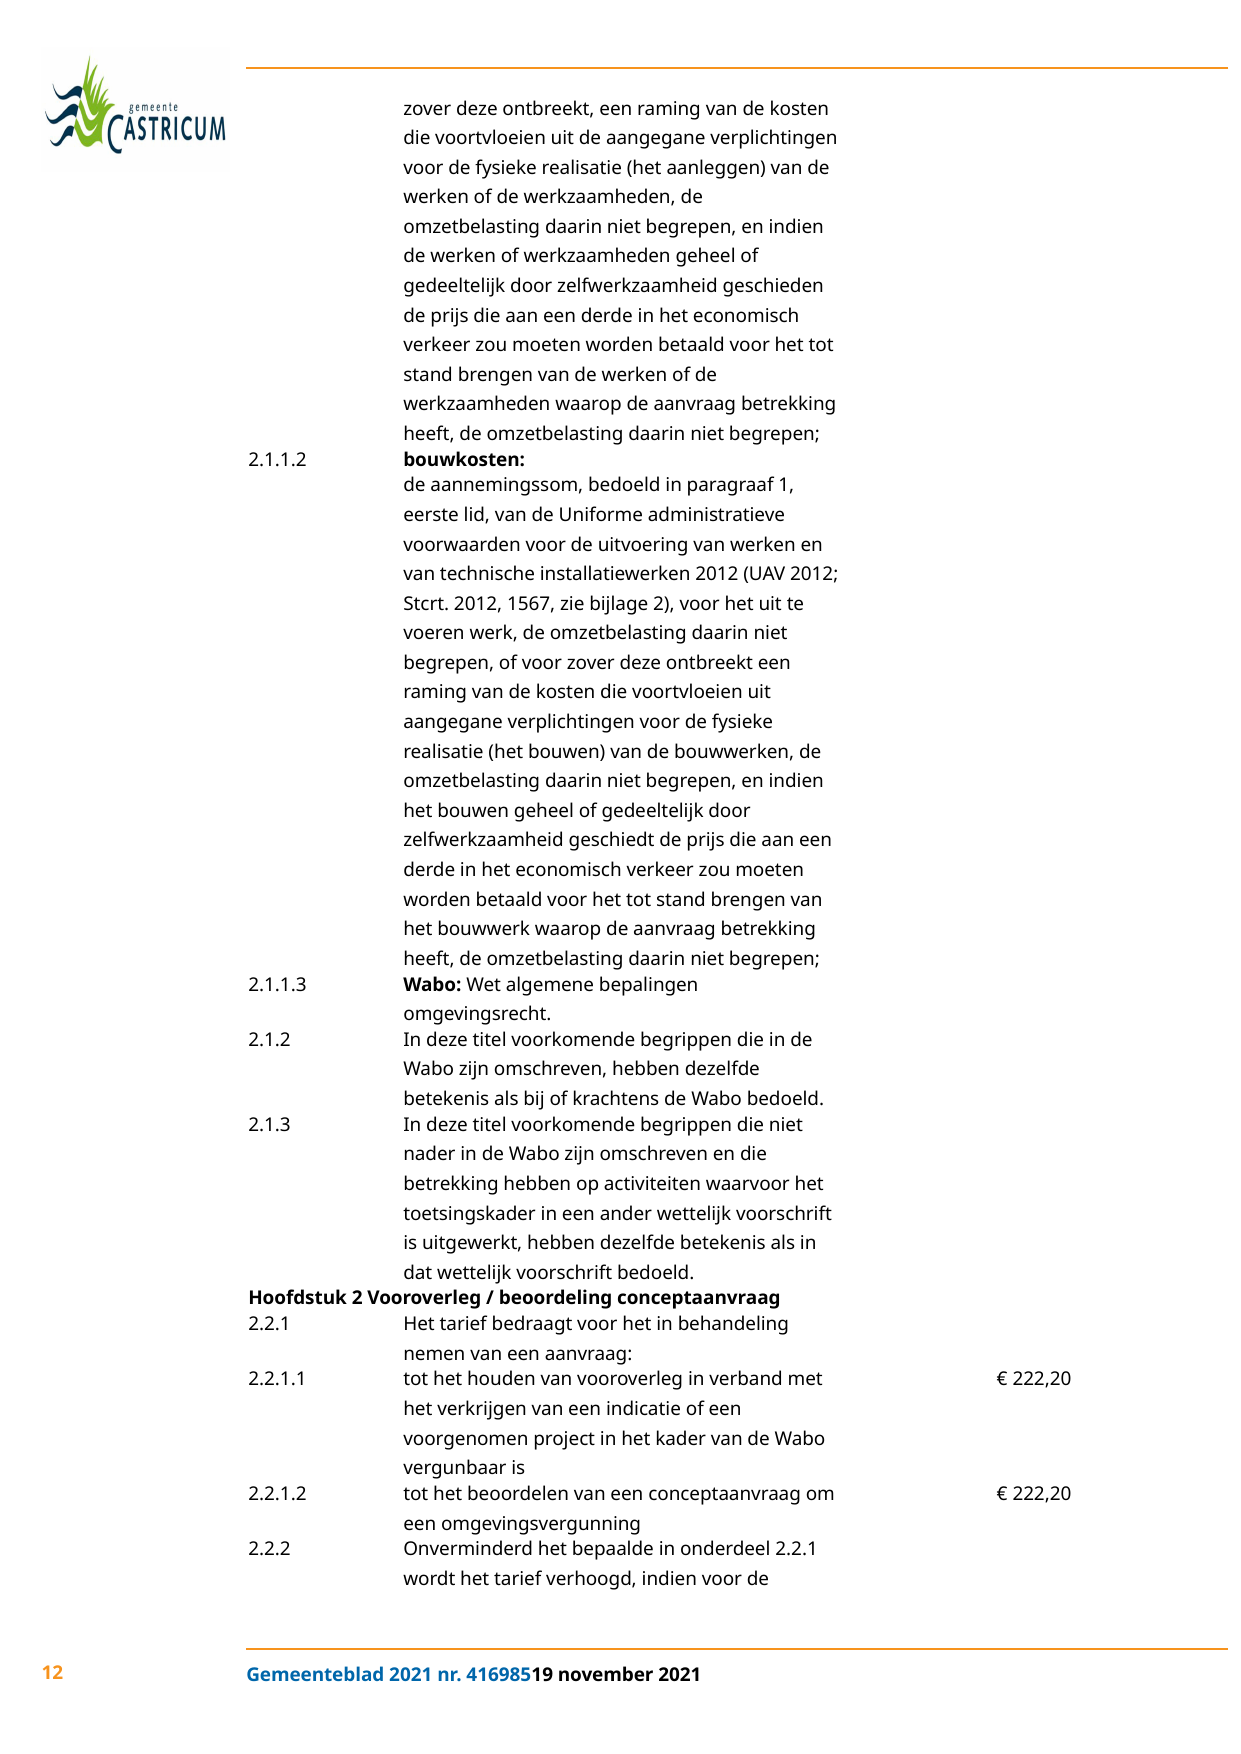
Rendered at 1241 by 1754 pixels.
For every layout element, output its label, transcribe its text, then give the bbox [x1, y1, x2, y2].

table_cell Onverminderd het bepaalde in onderdeel 2.2.1 wordt het tarief verhoogd, indien voor de [403, 1535, 841, 1591]
table_cell Wabo: Wet algemene bepalingen omgevingsrecht. [403, 971, 841, 1026]
table_cell zover deze ontbreekt, een raming van de kosten die voortvloeien uit de aangegane verplichtingen voor de fysieke realisatie (het aanleggen) van de werken of de werkzaamheden, de omzetbelasting daarin niet begrepen, en indien de werken of werkzaamheden geheel of gedeeltelijk door zelfwerkzaamheid geschieden de prijs die aan een derde in het economisch verkeer zou moeten worden betaald voor het tot stand brengen van de werken of de werkzaamheden waarop de aanvraag betrekking heeft, de omzetbelasting daarin niet begrepen; [403, 95, 841, 446]
table_cell [841, 1535, 996, 1591]
table_cell [996, 971, 1152, 1026]
table_cell [996, 1535, 1152, 1591]
table_cell 2.2.1.2 [248, 1480, 403, 1535]
table_cell [841, 1480, 996, 1535]
table_cell Hoofdstuk 2 Vooroverleg / beoordeling conceptaanvraag [248, 1285, 841, 1310]
table_cell [996, 1310, 1152, 1366]
table_cell Het tarief bedraagt voor het in behandeling nemen van een aanvraag: [403, 1310, 841, 1366]
table_cell bouwkosten: [403, 446, 841, 472]
table_cell [996, 446, 1152, 472]
table_cell [841, 1285, 996, 1310]
table_cell [996, 1026, 1152, 1111]
table_cell de aannemingssom, bedoeld in paragraaf 1, eerste lid, van de Uniforme administratieve voorwaarden voor de uitvoering van werken en van technische installatiewerken 2012 (UAV 2012; Stcrt. 2012, 1567, zie bijlage 2), voor het uit te voeren werk, de omzetbelasting daarin niet begrepen, of voor zover deze ontbreekt een raming van de kosten die voortvloeien uit aangegane verplichtingen voor de fysieke realisatie (het bouwen) van de bouwwerken, de omzetbelasting daarin niet begrepen, en indien het bouwen geheel of gedeeltelijk door zelfwerkzaamheid geschiedt de prijs die aan een derde in het economisch verkeer zou moeten worden betaald voor het tot stand brengen van het bouwwerk waarop de aanvraag betrekking heeft, de omzetbelasting daarin niet begrepen; [403, 472, 841, 971]
table_cell [841, 971, 996, 1026]
table_cell [841, 1366, 996, 1480]
table_cell [996, 1111, 1152, 1284]
table_cell [996, 472, 1152, 971]
table_cell 2.1.1.3 [248, 971, 403, 1026]
table_cell 2.2.1 [248, 1310, 403, 1366]
table_cell [841, 1026, 996, 1111]
table_cell [841, 446, 996, 472]
table_cell [841, 1111, 996, 1284]
table_cell € 222,20 [996, 1480, 1152, 1535]
table_cell [841, 95, 996, 446]
table_cell [248, 95, 403, 446]
table_cell tot het houden van vooroverleg in verband met het verkrijgen van een indicatie of een voorgenomen project in het kader van de Wabo vergunbaar is [403, 1366, 841, 1480]
table_cell tot het beoordelen van een conceptaanvraag om een omgevingsvergunning [403, 1480, 841, 1535]
table_cell 2.1.1.2 [248, 446, 403, 472]
table_cell 2.1.3 [248, 1111, 403, 1284]
table_cell [841, 472, 996, 971]
table_cell [996, 95, 1152, 446]
table_cell [996, 1285, 1152, 1310]
table_cell 2.1.2 [248, 1026, 403, 1111]
table_cell [841, 1310, 996, 1366]
table_cell In deze titel voorkomende begrippen die in de Wabo zijn omschreven, hebben dezelfde betekenis als bij of krachtens de Wabo bedoeld. [403, 1026, 841, 1111]
table_cell 2.2.1.1 [248, 1366, 403, 1480]
table_cell [248, 472, 403, 971]
table_cell In deze titel voorkomende begrippen die niet nader in de Wabo zijn omschreven en die betrekking hebben op activiteiten waarvoor het toetsingskader in een ander wettelijk voorschrift is uitgewerkt, hebben dezelfde betekenis als in dat wettelijk voorschrift bedoeld. [403, 1111, 841, 1284]
table_cell € 222,20 [996, 1366, 1152, 1480]
table_cell 2.2.2 [248, 1535, 403, 1591]
picture [41, 47, 231, 172]
